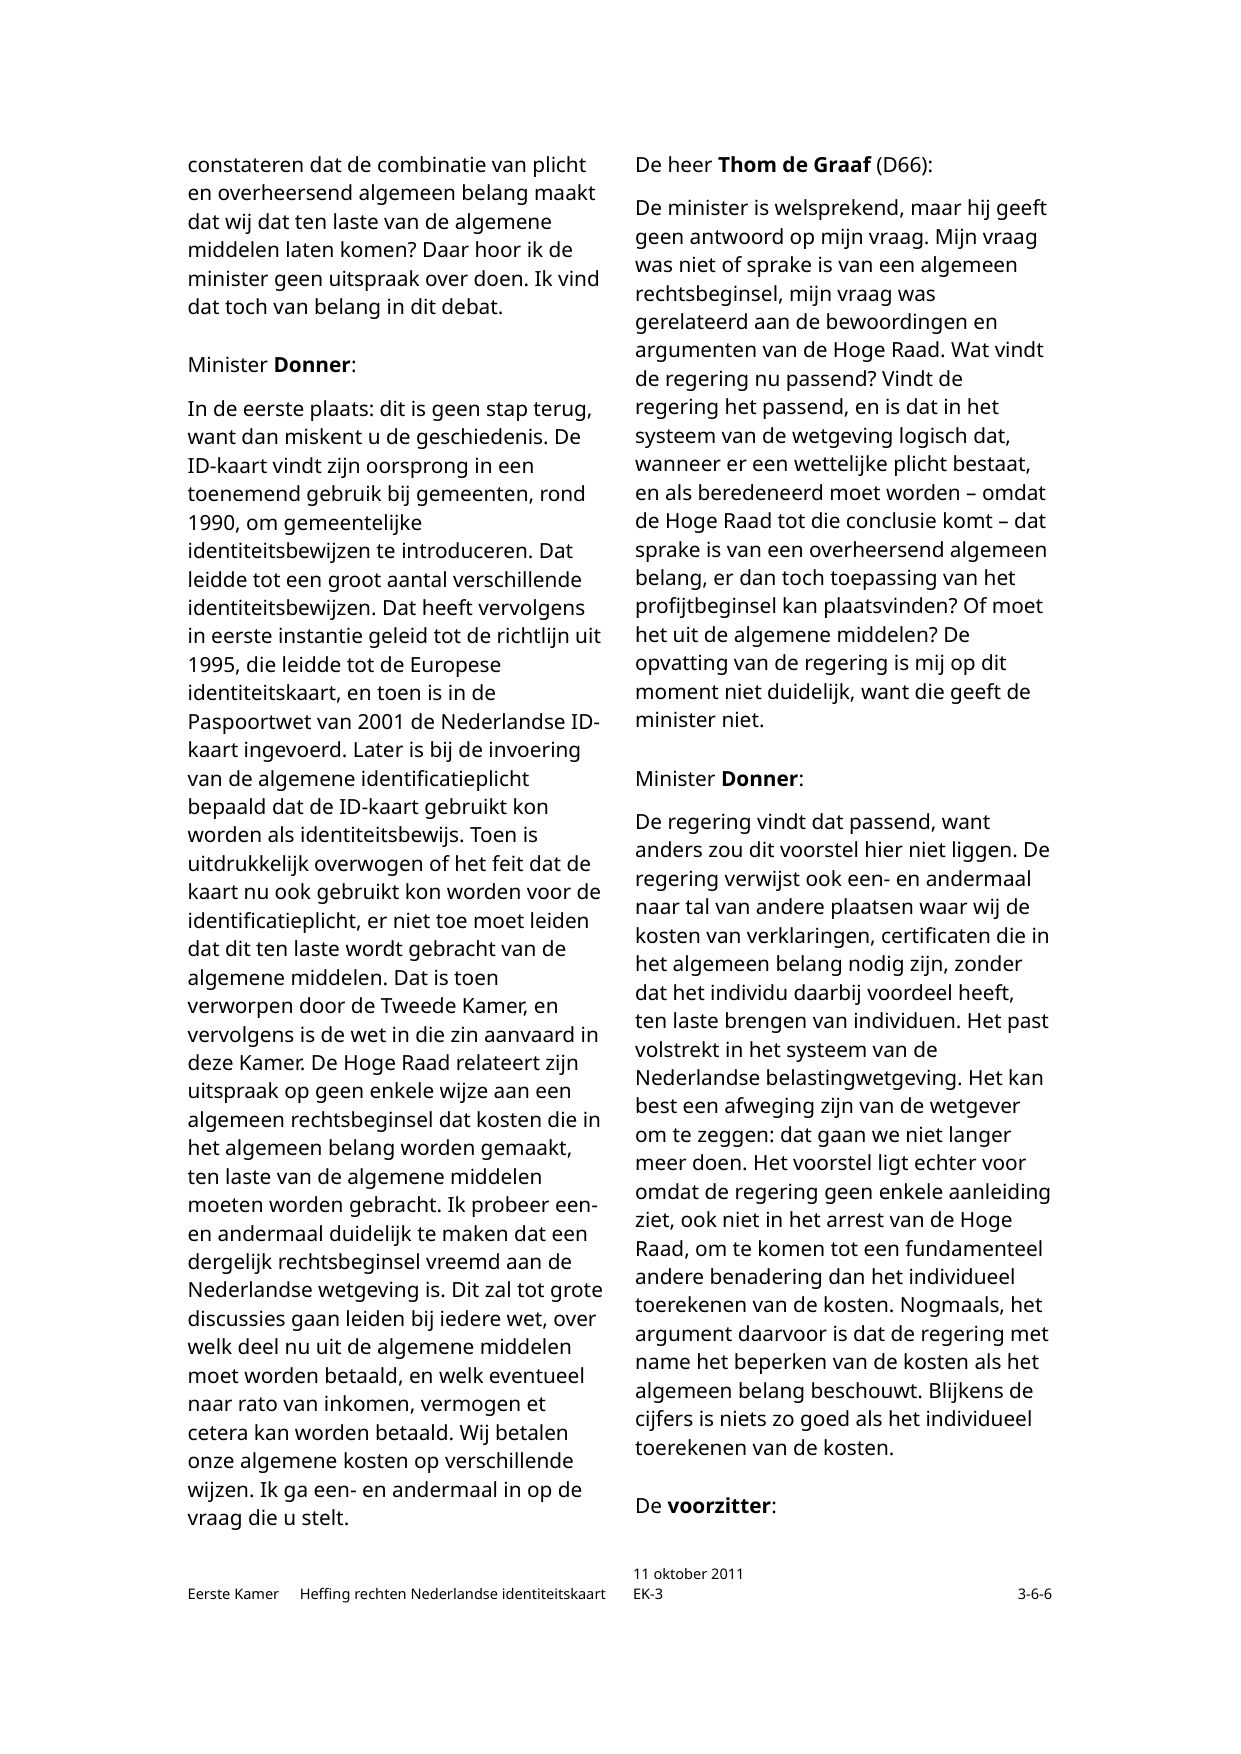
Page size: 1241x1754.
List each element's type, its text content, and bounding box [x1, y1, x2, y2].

text In de eerste plaats: dit is geen stap terug, want dan miskent u de geschiedenis. De ID-kaart vindt zijn oorsprong in een toenemend gebruik bij gemeenten, rond 1990, om gemeentelijke identiteitsbewijzen te introduceren. Dat leidde tot een groot aantal verschillende identiteitsbewijzen. Dat heeft vervolgens in eerste instantie geleid tot de richtlijn uit 1995, die leidde tot de Europese identiteitskaart, en toen is in de Paspoortwet van 2001 de Nederlandse ID-kaart ingevoerd. Later is bij de invoering van de algemene identificatieplicht bepaald dat de ID-kaart gebruikt kon worden als identiteitsbewijs. Toen is uitdrukkelijk overwogen of het feit dat de kaart nu ook gebruikt kon worden voor de identificatieplicht, er niet toe moet leiden dat dit ten laste wordt gebracht van de algemene middelen. Dat is toen verworpen door de Tweede Kamer, en vervolgens is de wet in die zin aanvaard in deze Kamer. De Hoge Raad relateert zijn uitspraak op geen enkele wijze aan een algemeen rechtsbeginsel dat kosten die in het algemeen belang worden gemaakt, ten laste van de algemene middelen moeten worden gebracht. Ik probeer een- en andermaal duidelijk te maken dat een dergelijk rechtsbeginsel vreemd aan de Nederlandse wetgeving is. Dit zal tot grote discussies gaan leiden bij iedere wet, over welk deel nu uit de algemene middelen moet worden betaald, en welk eventueel naar rato van inkomen, vermogen et cetera kan worden betaald. Wij betalen onze algemene kosten op verschillende wijzen. Ik ga een- en andermaal in op de vraag die u stelt. [187, 394, 605, 1532]
text constateren dat de combinatie van plicht en overheersend algemeen belang maakt dat wij dat ten laste van de algemene middelen laten komen? Daar hoor ik de minister geen uitspraak over doen. Ik vind dat toch van belang in dit debat. [187, 150, 605, 321]
text Minister Donner: [635, 764, 1053, 792]
text De regering vindt dat passend, want anders zou dit voorstel hier niet liggen. De regering verwijst ook een- en andermaal naar tal van andere plaatsen waar wij de kosten van verklaringen, certificaten die in het algemeen belang nodig zijn, zonder dat het individu daarbij voordeel heeft, ten laste brengen van individuen. Het past volstrekt in het systeem van de Nederlandse belastingwetgeving. Het kan best een afweging zijn van de wetgever om te zeggen: dat gaan we niet langer meer doen. Het voorstel ligt echter voor omdat de regering geen enkele aanleiding ziet, ook niet in het arrest van de Hoge Raad, om te komen tot een fundamenteel andere benadering dan het individueel toerekenen van de kosten. Nogmaals, het argument daarvoor is dat de regering met name het beperken van de kosten als het algemeen belang beschouwt. Blijkens de cijfers is niets zo goed als het individueel toerekenen van de kosten. [635, 807, 1053, 1461]
text Minister Donner: [187, 351, 605, 379]
text De heer Thom de Graaf (D66): [635, 150, 1053, 178]
text De minister is welsprekend, maar hij geeft geen antwoord op mijn vraag. Mijn vraag was niet of sprake is van een algemeen rechtsbeginsel, mijn vraag was gerelateerd aan de bewoordingen en argumenten van de Hoge Raad. Wat vindt de regering nu passend? Vindt de regering het passend, en is dat in het systeem van de wetgeving logisch dat, wanneer er een wettelijke plicht bestaat, en als beredeneerd moet worden – omdat de Hoge Raad tot die conclusie komt – dat sprake is van een overheersend algemeen belang, er dan toch toepassing van het profijtbeginsel kan plaatsvinden? Of moet het uit de algemene middelen? De opvatting van de regering is mij op dit moment niet duidelijk, want die geeft de minister niet. [635, 193, 1053, 734]
text De voorzitter: [635, 1491, 1053, 1520]
